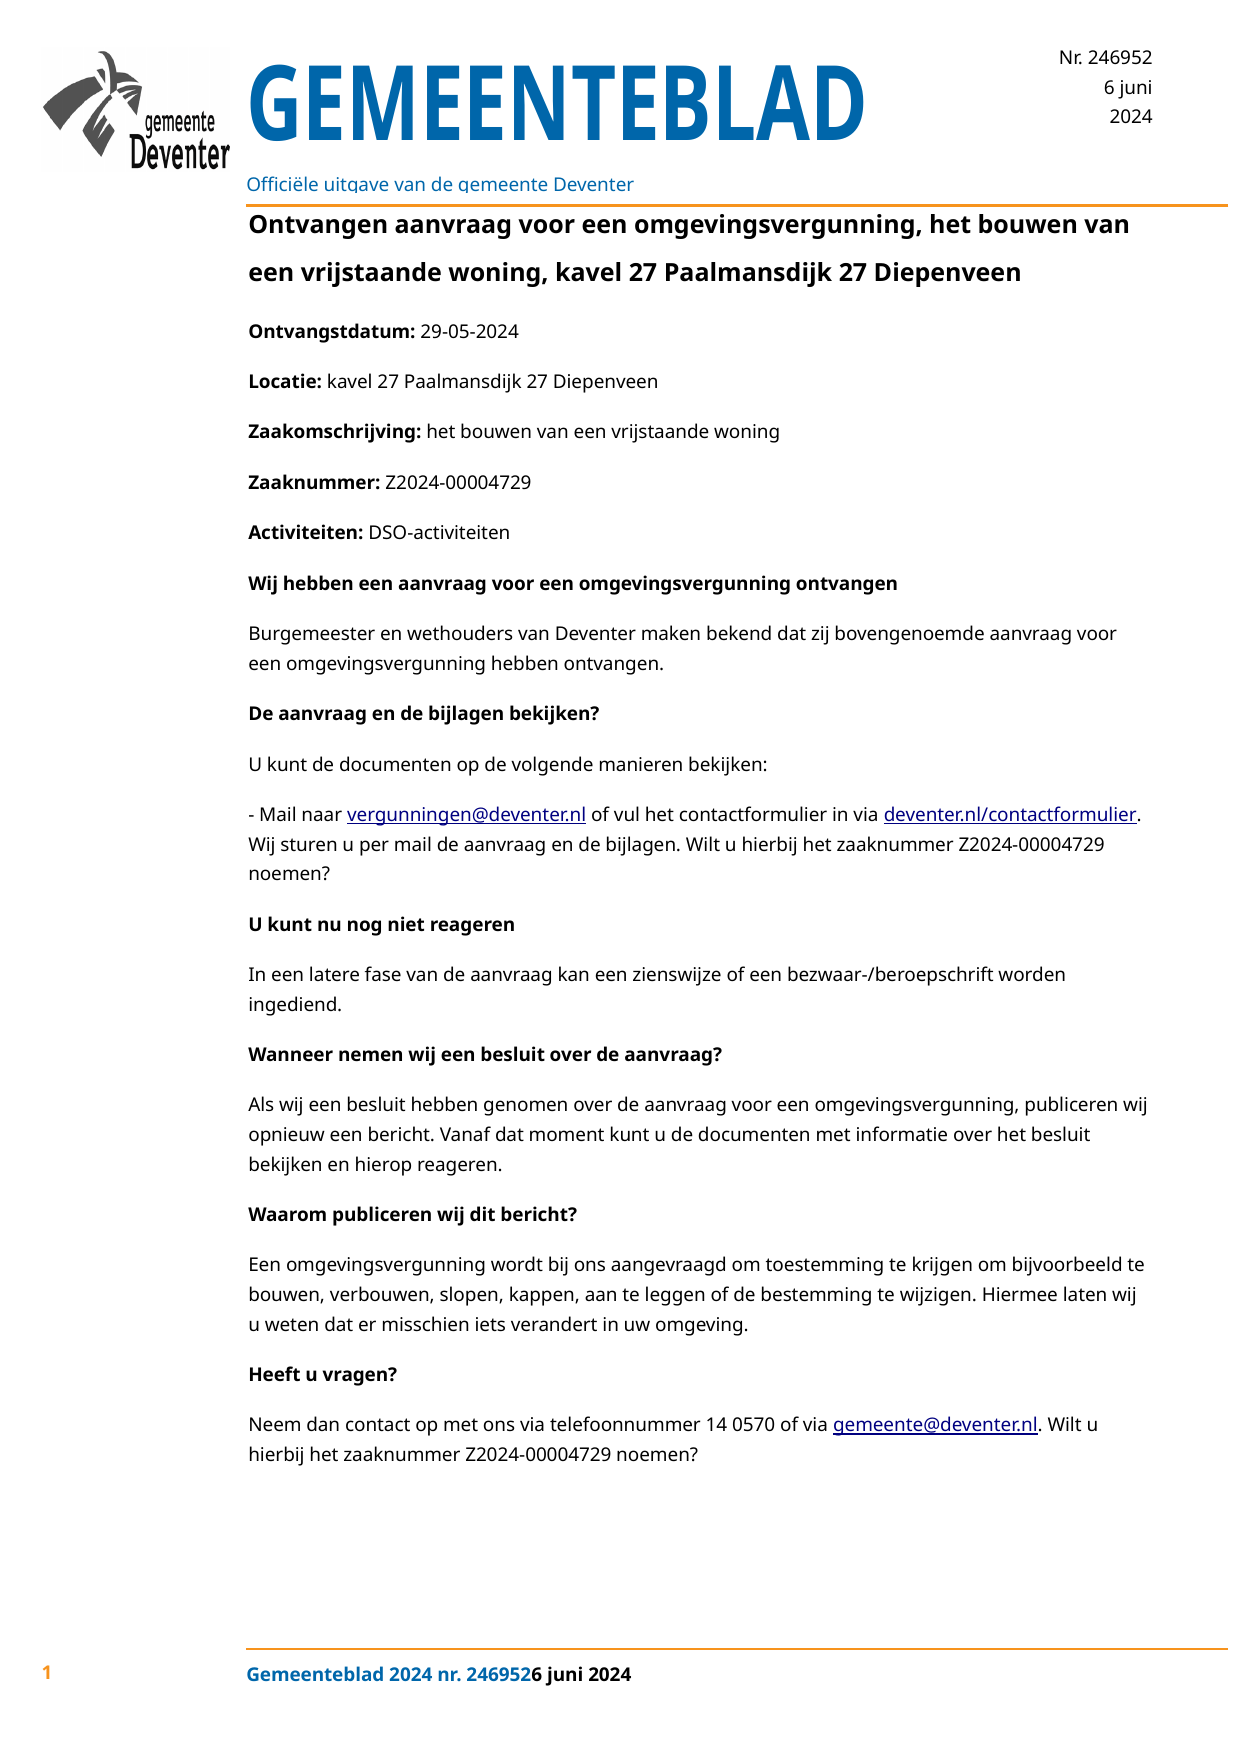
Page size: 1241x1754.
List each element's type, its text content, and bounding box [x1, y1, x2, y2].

text Ontvangstdatum: 29-05-2024 [248, 318, 1152, 344]
text U kunt de documenten op de volgende manieren bekijken: [248, 751, 1152, 777]
picture [41, 47, 231, 172]
text In een latere fase van de aanvraag kan een zienswijze of een bezwaar-/beroepschrift worden ingediend. [248, 961, 1152, 1017]
text Activiteiten: DSO-activiteiten [248, 519, 1152, 545]
text De aanvraag en de bijlagen bekijken? [248, 700, 1152, 726]
text Een omgevingsvergunning wordt bij ons aangevraagd om toestemming te krijgen om bijvoorbeeld te bouwen, verbouwen, slopen, kappen, aan te leggen of de bestemming te wijzigen. Hiermee laten wij u weten dat er misschien iets verandert in uw omgeving. [248, 1252, 1152, 1337]
text Wij hebben een aanvraag voor een omgevingsvergunning ontvangen [248, 570, 1152, 596]
text U kunt nu nog niet reageren [248, 911, 1152, 937]
text Heeft u vragen? [248, 1361, 1152, 1387]
text Als wij een besluit hebben genomen over de aanvraag voor een omgevingsvergunning, publiceren wij opnieuw een bericht. Vanaf dat moment kunt u de documenten met informatie over het besluit bekijken en hierop reageren. [248, 1092, 1152, 1177]
text Neem dan contact op met ons via telefoonnummer 14 0570 of via gemeente@deventer.nl. Wilt u hierbij het zaaknummer Z2024-00004729 noemen? [248, 1412, 1152, 1467]
text Zaaknummer: Z2024-00004729 [248, 469, 1152, 495]
text Locatie: kavel 27 Paalmansdijk 27 Diepenveen [248, 368, 1152, 394]
text Zaakomschrijving: het bouwen van een vrijstaande woning [248, 419, 1152, 444]
text Waarom publiceren wij dit bericht? [248, 1201, 1152, 1227]
text Burgemeester en wethouders van Deventer maken bekend dat zij bovengenoemde aanvraag voor een omgevingsvergunning hebben ontvangen. [248, 620, 1152, 676]
text Ontvangen aanvraag voor een omgevingsvergunning, het bouwen van een vrijstaande woning, kavel 27 Paalmansdijk 27 Diepenveen [248, 207, 1152, 288]
text Wanneer nemen wij een besluit over de aanvraag? [248, 1041, 1152, 1067]
text - Mail naar vergunningen@deventer.nl of vul het contactformulier in via deventer.nl/contactformulier. Wij sturen u per mail de aanvraag en de bijlagen. Wilt u hierbij het zaaknummer Z2024-00004729 noemen? [248, 801, 1152, 886]
